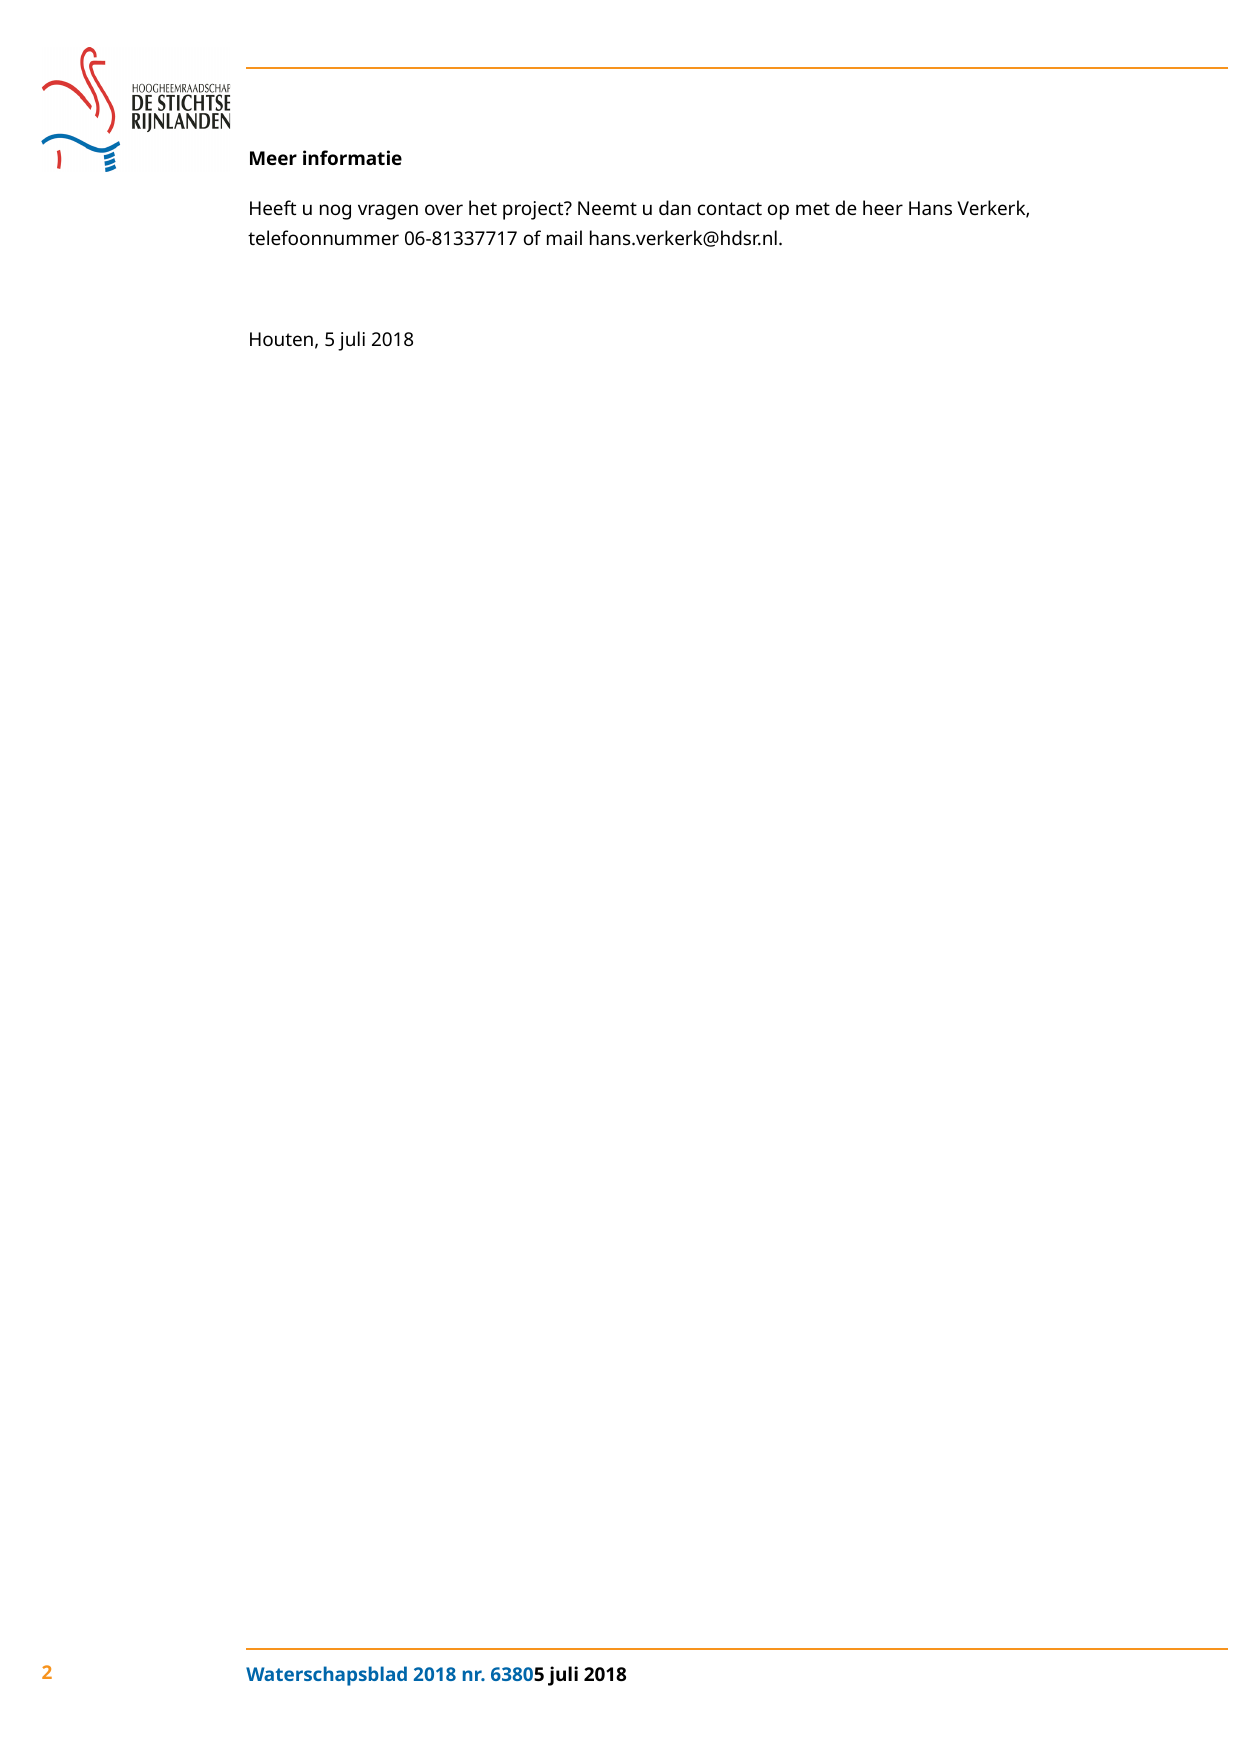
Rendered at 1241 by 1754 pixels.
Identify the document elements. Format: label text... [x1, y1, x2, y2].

text Houten, 5 juli 2018 [248, 326, 1152, 352]
text Meer informatie [248, 145, 1152, 171]
text Heeft u nog vragen over het project? Neemt u dan contact op met de heer Hans Verkerk, telefoonnummer 06-81337717 of mail hans.verkerk@hdsr.nl. [248, 196, 1152, 251]
picture [41, 47, 231, 172]
